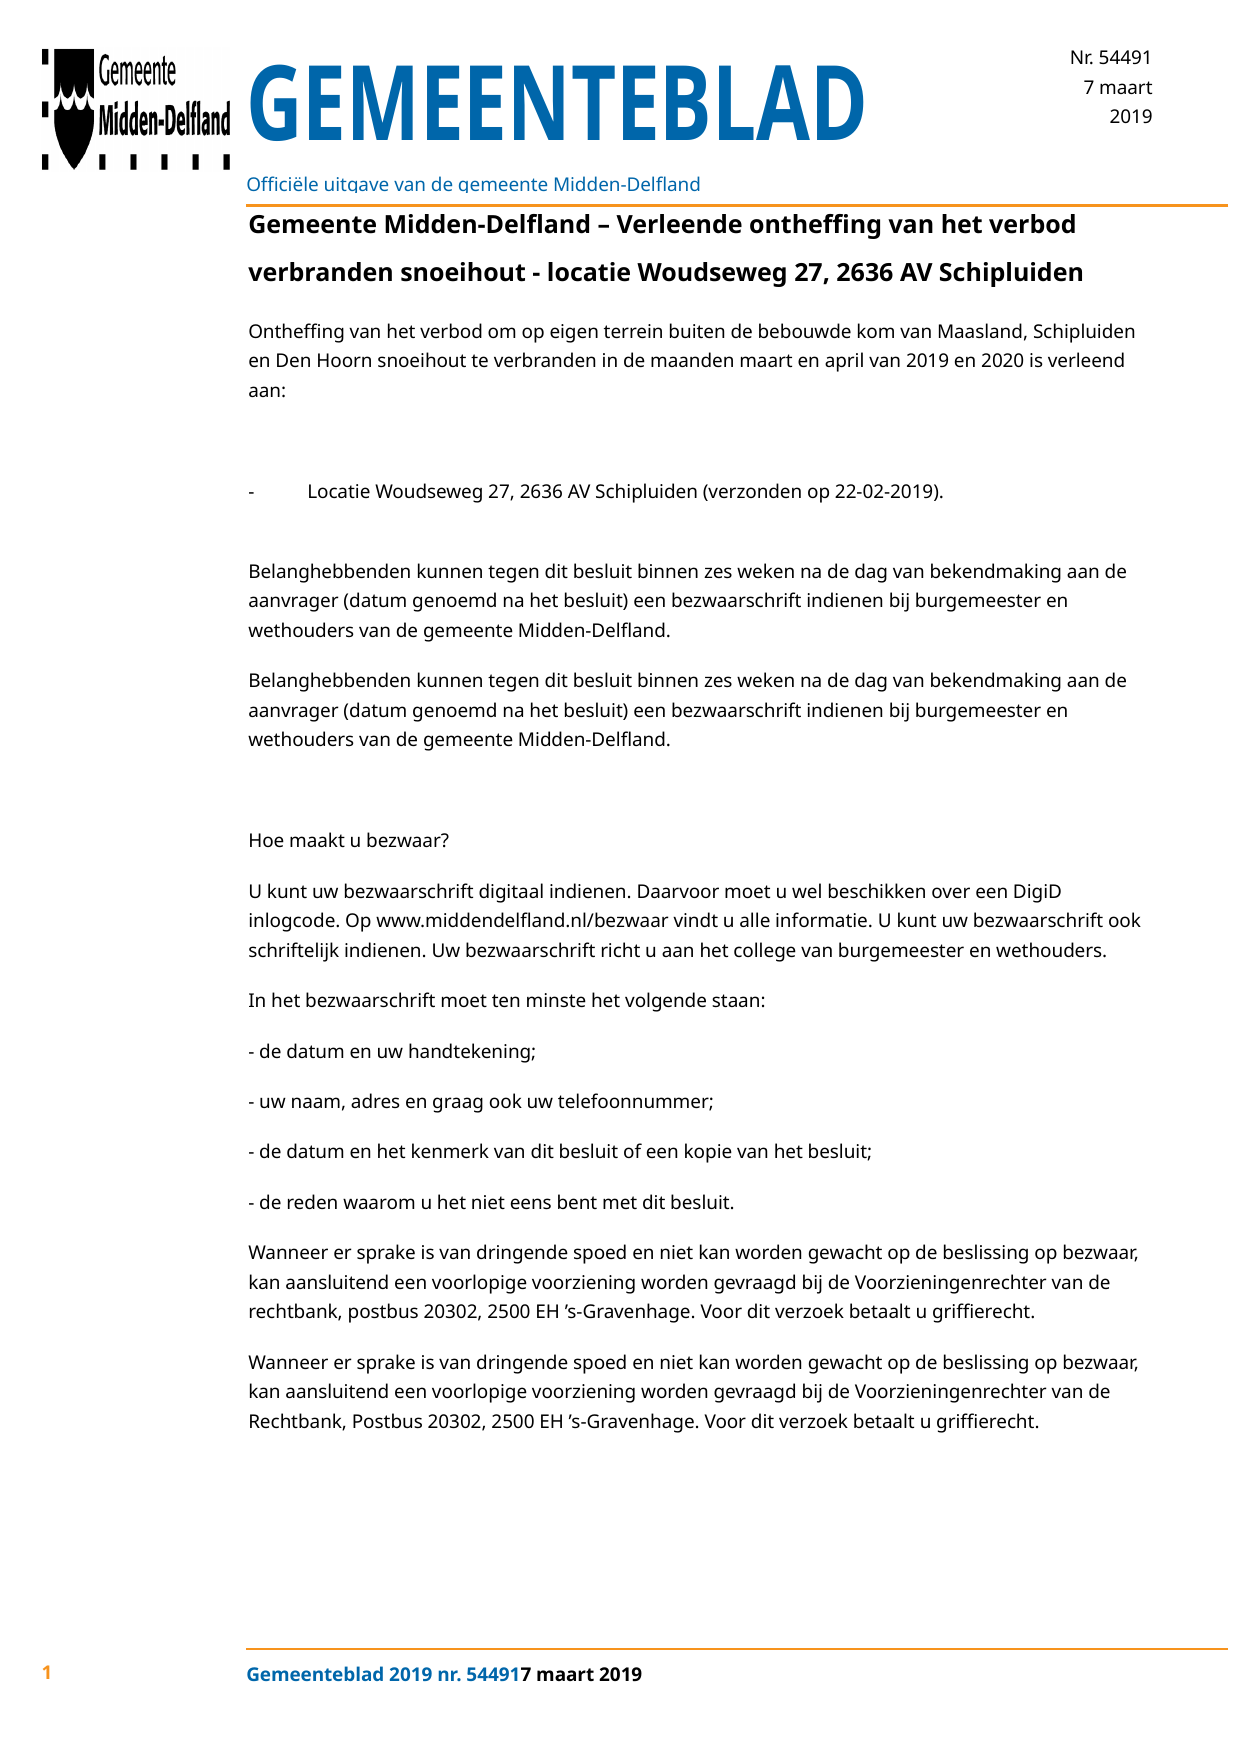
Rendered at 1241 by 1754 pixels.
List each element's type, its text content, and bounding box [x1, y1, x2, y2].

text ​Wanneer er sprake is van dringende spoed en niet kan worden gewacht op de beslissing op bezwaar, kan aansluitend een voorlopige voorziening worden gevraagd bij de Voorzieningenrechter van de rechtbank, postbus 20302, 2500 EH ’s-Gravenhage. Voor dit verzoek betaalt u griffierecht. [248, 1239, 1152, 1324]
text In het bezwaarschrift moet ten minste het volgende staan: [248, 987, 1152, 1013]
text - de datum en het kenmerk van dit besluit of een kopie van het besluit; [248, 1139, 1152, 1164]
text Belanghebbenden kunnen tegen dit besluit binnen zes weken na de dag van bekendmaking aan de aanvrager (datum genoemd na het besluit) een bezwaarschrift indienen bij burgemeester en wethouders van de gemeente Midden-Delfland. [248, 667, 1152, 752]
text - de datum en uw handtekening; [248, 1038, 1152, 1064]
list Locatie Woudseweg 27, 2636 AV Schipluiden (verzonden op 22-02-2019). [248, 478, 1152, 504]
text Hoe maakt u bezwaar? [248, 827, 1152, 853]
text U kunt uw bezwaarschrift digitaal indienen. Daarvoor moet u wel beschikken over een DigiD inlogcode. Op www.middendelfland.nl/bezwaar vindt u alle informatie. U kunt uw bezwaarschrift ook schriftelijk indienen. Uw bezwaarschrift richt u aan het college van burgemeester en wethouders. [248, 878, 1152, 963]
text Ontheffing van het verbod om op eigen terrein buiten de bebouwde kom van Maasland, Schipluiden en Den Hoorn snoeihout te verbranden in de maanden maart en april van 2019 en 2020 is verleend aan: [248, 318, 1152, 403]
text ​ [248, 777, 1152, 803]
text Belanghebbenden kunnen tegen dit besluit binnen zes weken na de dag van bekendmaking aan de aanvrager (datum genoemd na het besluit) een bezwaarschrift indienen bij burgemeester en wethouders van de gemeente Midden-Delfland. [248, 558, 1152, 643]
text Gemeente Midden-Delfland – Verleende ontheffing van het verbod verbranden snoeihout - locatie Woudseweg 27, 2636 AV Schipluiden [248, 207, 1152, 288]
text Wanneer er sprake is van dringende spoed en niet kan worden gewacht op de beslissing op bezwaar, kan aansluitend een voorlopige voorziening worden gevraagd bij de Voorzieningenrechter van de Rechtbank, Postbus 20302, 2500 EH ’s-Gravenhage. Voor dit verzoek betaalt u griffierecht. [248, 1349, 1152, 1434]
text - uw naam, adres en graag ook uw telefoonnummer; [248, 1088, 1152, 1114]
picture [41, 47, 231, 172]
text - de reden waarom u het niet eens bent met dit besluit. [248, 1189, 1152, 1215]
